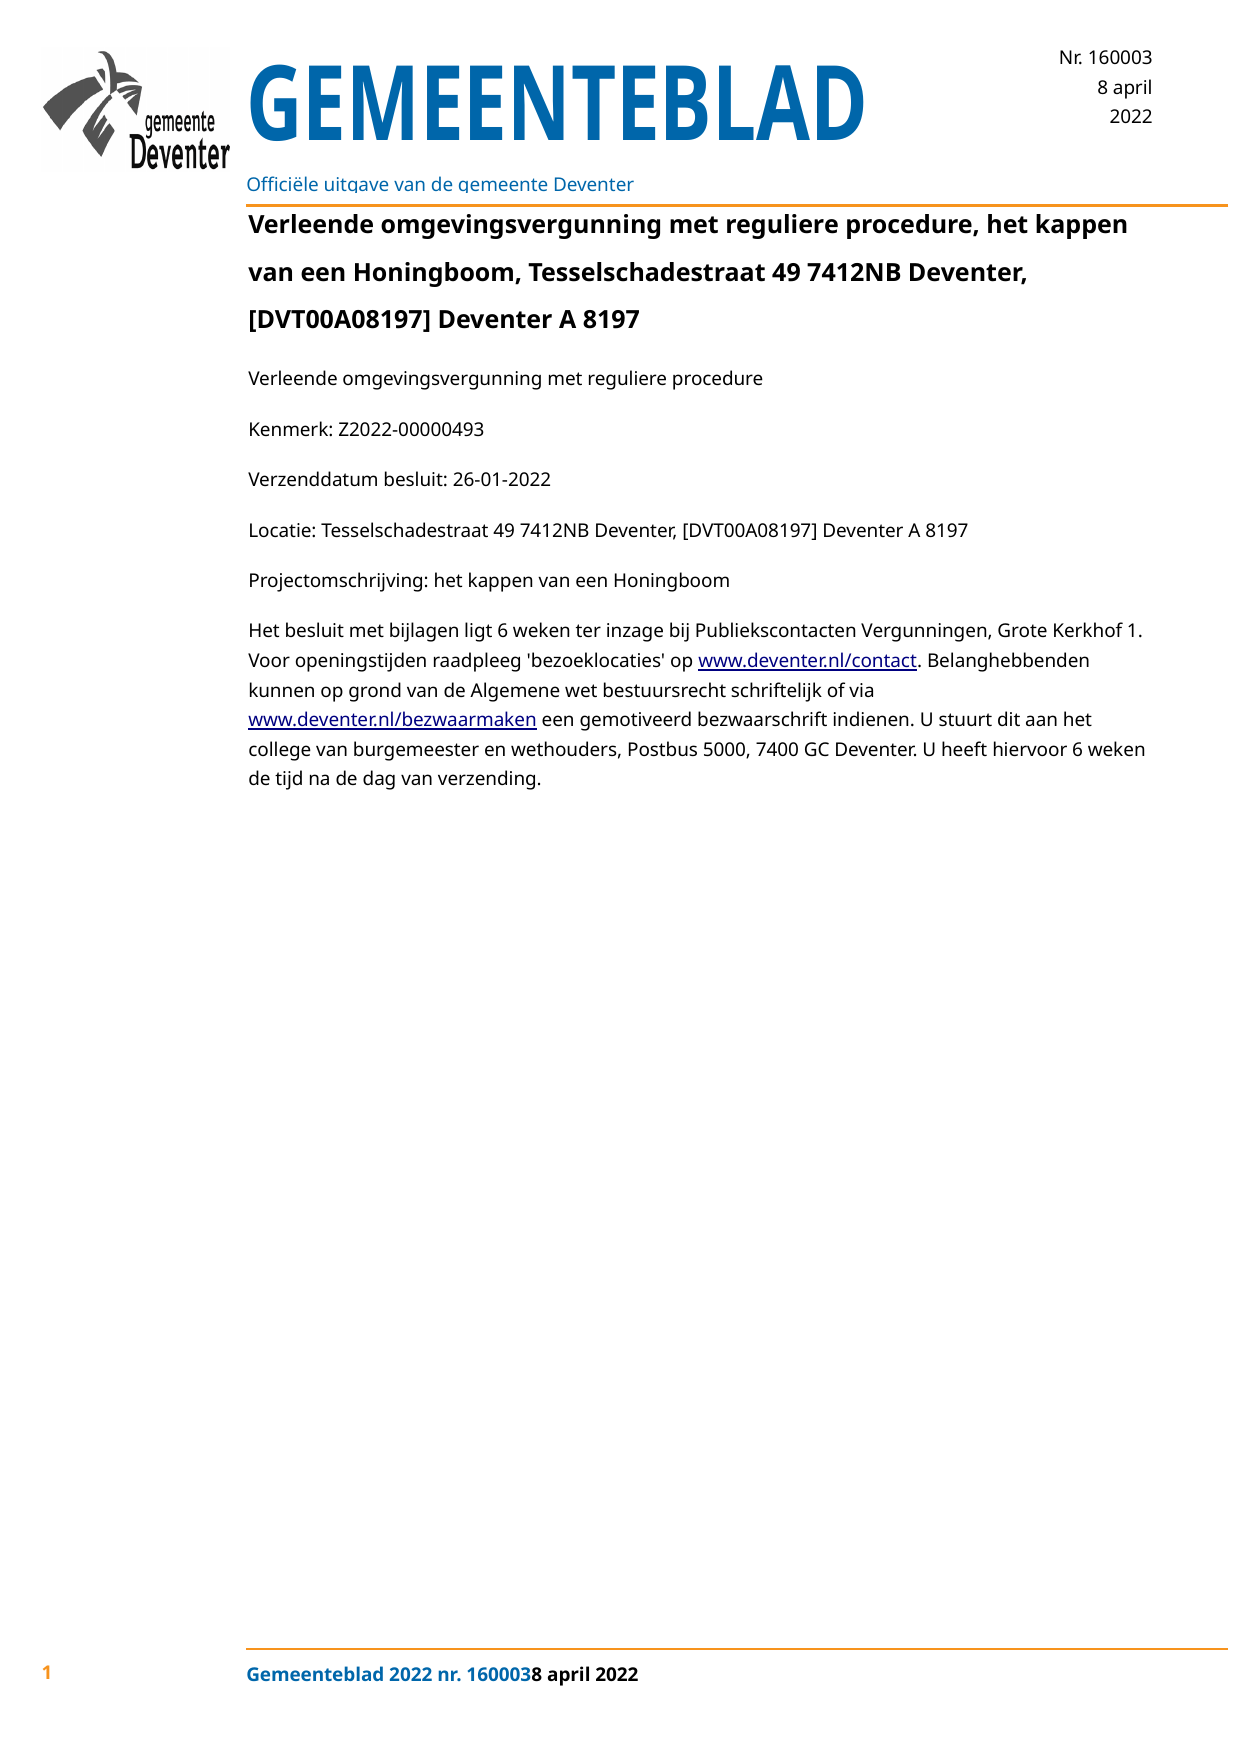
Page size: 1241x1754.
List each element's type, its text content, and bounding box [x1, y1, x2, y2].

text Kenmerk: Z2022-00000493 [248, 416, 1152, 442]
text Verleende omgevingsvergunning met reguliere procedure [248, 366, 1152, 391]
picture [41, 47, 231, 172]
text Verleende omgevingsvergunning met reguliere procedure, het kappen van een Honingboom, Tesselschadestraat 49 7412NB Deventer, [DVT00A08197] Deventer A 8197 [248, 207, 1152, 336]
text Projectomschrijving: het kappen van een Honingboom [248, 567, 1152, 593]
text Verzenddatum besluit: 26-01-2022 [248, 466, 1152, 492]
text Het besluit met bijlagen ligt 6 weken ter inzage bij Publiekscontacten Vergunningen, Grote Kerkhof 1. Voor openingstijden raadpleeg 'bezoeklocaties' op www.deventer.nl/contact. Belanghebbenden kunnen op grond van de Algemene wet bestuursrecht schriftelijk of via www.deventer.nl/bezwaarmaken een gemotiveerd bezwaarschrift indienen. U stuurt dit aan het college van burgemeester en wethouders, Postbus 5000, 7400 GC Deventer. U heeft hiervoor 6 weken de tijd na de dag van verzending. [248, 618, 1152, 791]
text Locatie: Tesselschadestraat 49 7412NB Deventer, [DVT00A08197] Deventer A 8197 [248, 517, 1152, 542]
